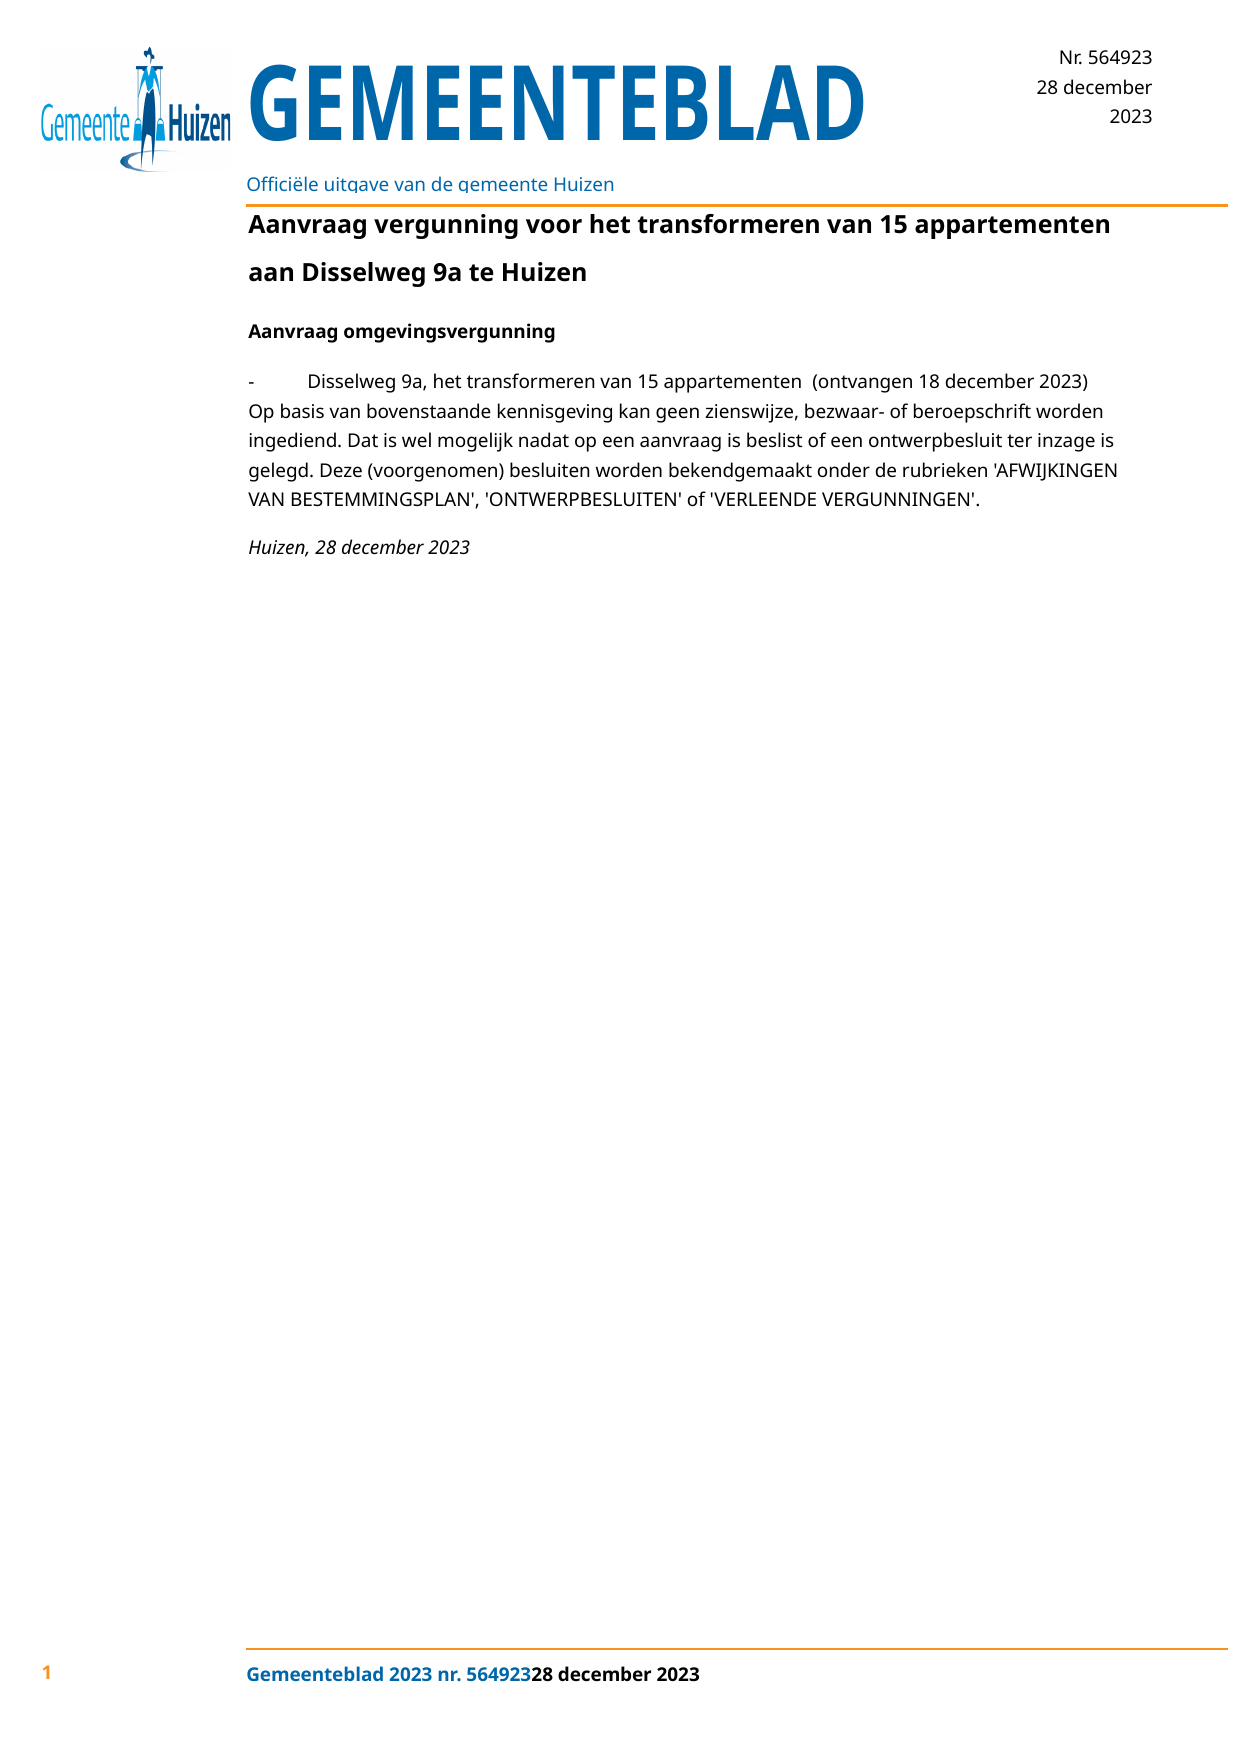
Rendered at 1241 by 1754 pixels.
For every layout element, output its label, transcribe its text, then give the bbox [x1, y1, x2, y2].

text Aanvraag vergunning voor het transformeren van 15 appartementen aan Disselweg 9a te Huizen [248, 207, 1152, 288]
text Op basis van bovenstaande kennisgeving kan geen zienswijze, bezwaar- of beroepschrift worden ingediend. Dat is wel mogelijk nadat op een aanvraag is beslist of een ontwerpbesluit ter inzage is gelegd. Deze (voorgenomen) besluiten worden bekendgemaakt onder de rubrieken 'AFWIJKINGEN VAN BESTEMMINGSPLAN', 'ONTWERPBESLUITEN' of 'VERLEENDE VERGUNNINGEN'. [248, 398, 1152, 512]
picture [41, 47, 231, 172]
list Disselweg 9a, het transformeren van 15 appartementen (ontvangen 18 december 2023) [248, 368, 1152, 394]
text Huizen, 28 december 2023 [248, 534, 1152, 560]
text Aanvraag omgevingsvergunning [248, 318, 1152, 344]
